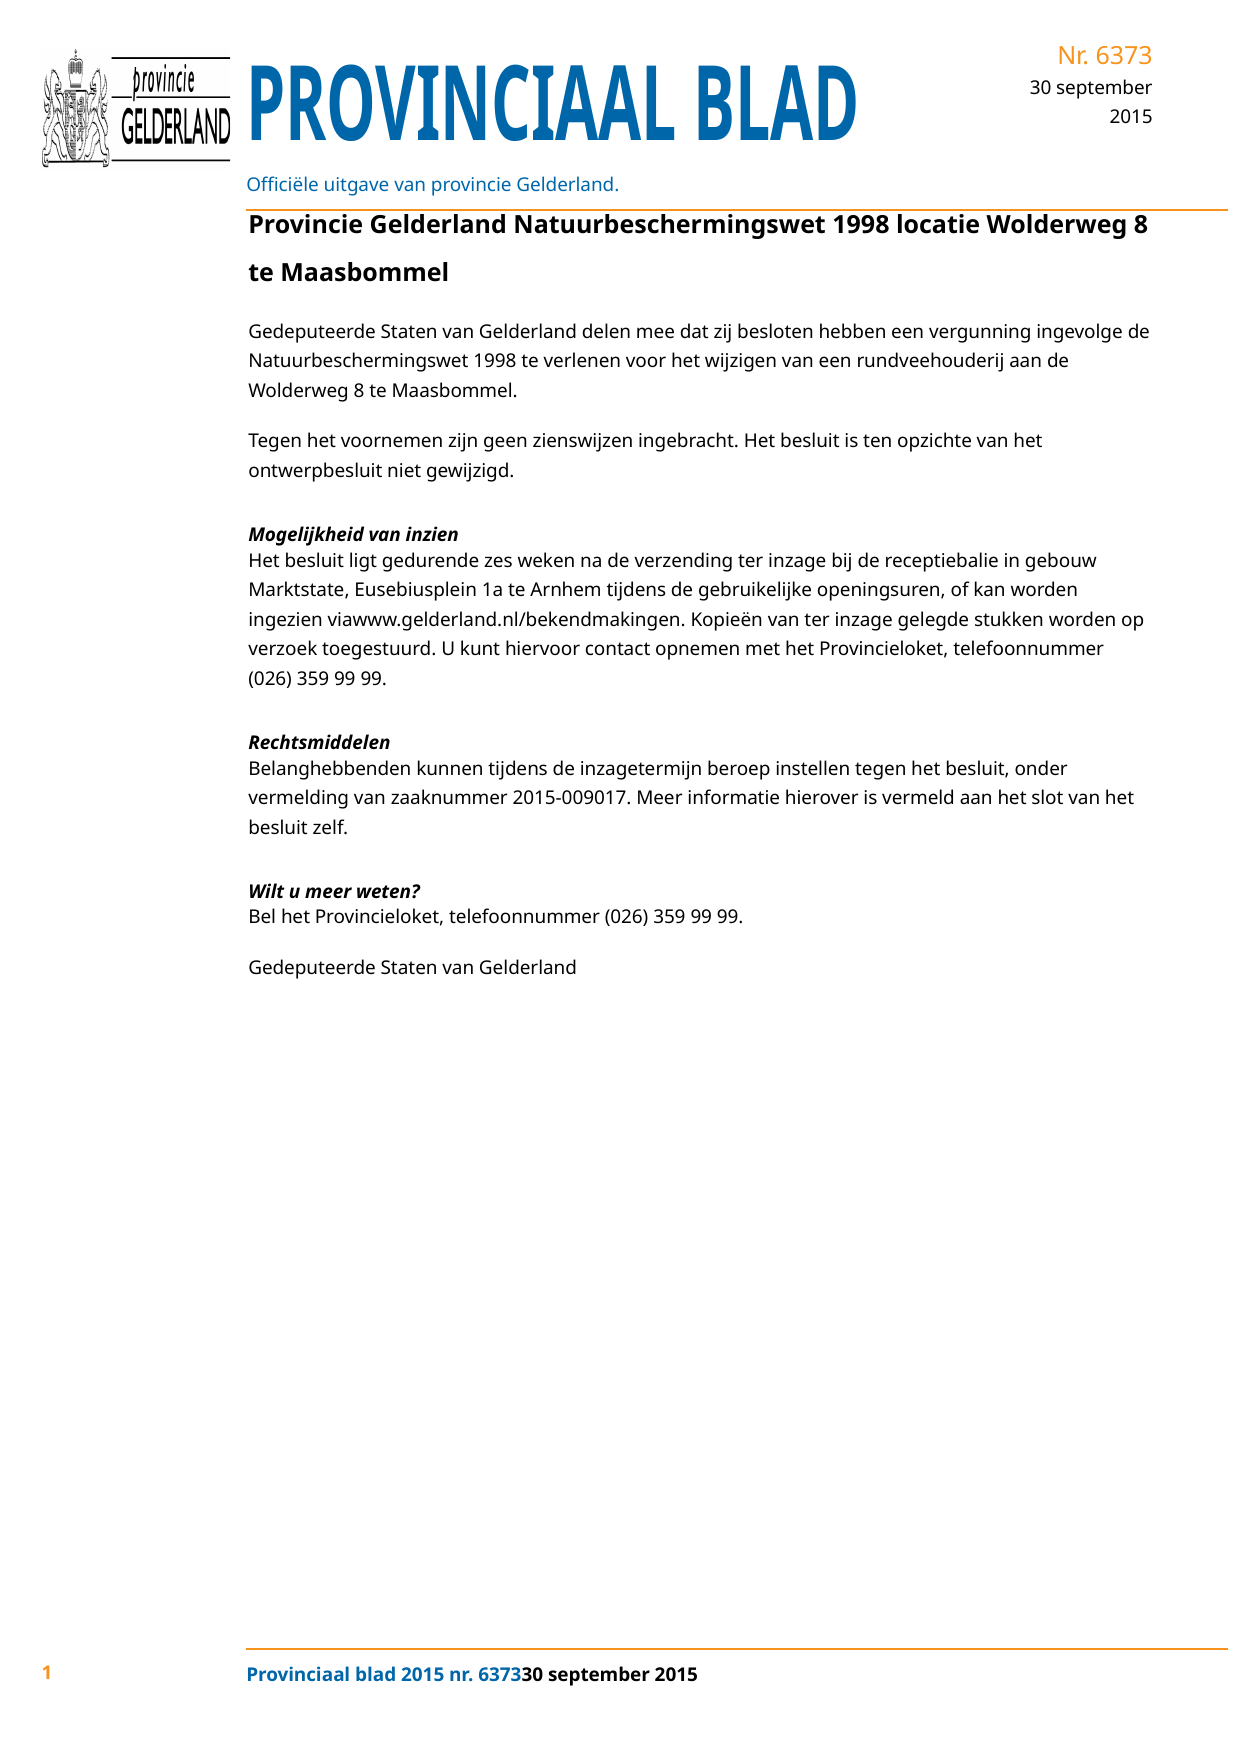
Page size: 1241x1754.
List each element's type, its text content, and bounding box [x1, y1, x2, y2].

text Wilt u meer weten? [248, 878, 1152, 904]
text Belanghebbenden kunnen tijdens de inzagetermijn beroep instellen tegen het besluit, onder vermelding van zaaknummer 2015-009017. Meer informatie hierover is vermeld aan het slot van het besluit zelf. [248, 755, 1152, 840]
text Rechtsmiddelen [248, 729, 1152, 755]
text Bel het Provincieloket, telefoonnummer (026) 359 99 99. [248, 904, 1152, 929]
text Gedeputeerde Staten van Gelderland [248, 954, 1152, 980]
text Gedeputeerde Staten van Gelderland delen mee dat zij besloten hebben een vergunning ingevolge de Natuurbeschermingswet 1998 te verlenen voor het wijzigen van een rundveehouderij aan de Wolderweg 8 te Maasbommel. [248, 318, 1152, 403]
text Mogelijkheid van inzien [248, 521, 1152, 547]
text Provincie Gelderland Natuurbeschermingswet 1998 locatie Wolderweg 8 te Maasbommel [248, 211, 1152, 288]
text Tegen het voornemen zijn geen zienswijzen ingebracht. Het besluit is ten opzichte van het ontwerpbesluit niet gewijzigd. [248, 427, 1152, 483]
text Het besluit ligt gedurende zes weken na de verzending ter inzage bij de receptiebalie in gebouw Marktstate, Eusebiusplein 1a te Arnhem tijdens de gebruikelijke openingsuren, of kan worden ingezien viawww.gelderland.nl/bekendmakingen. Kopieën van ter inzage gelegde stukken worden op verzoek toegestuurd. U kunt hiervoor contact opnemen met het Provincieloket, telefoonnummer (026) 359 99 99. [248, 547, 1152, 691]
picture [41, 47, 231, 172]
